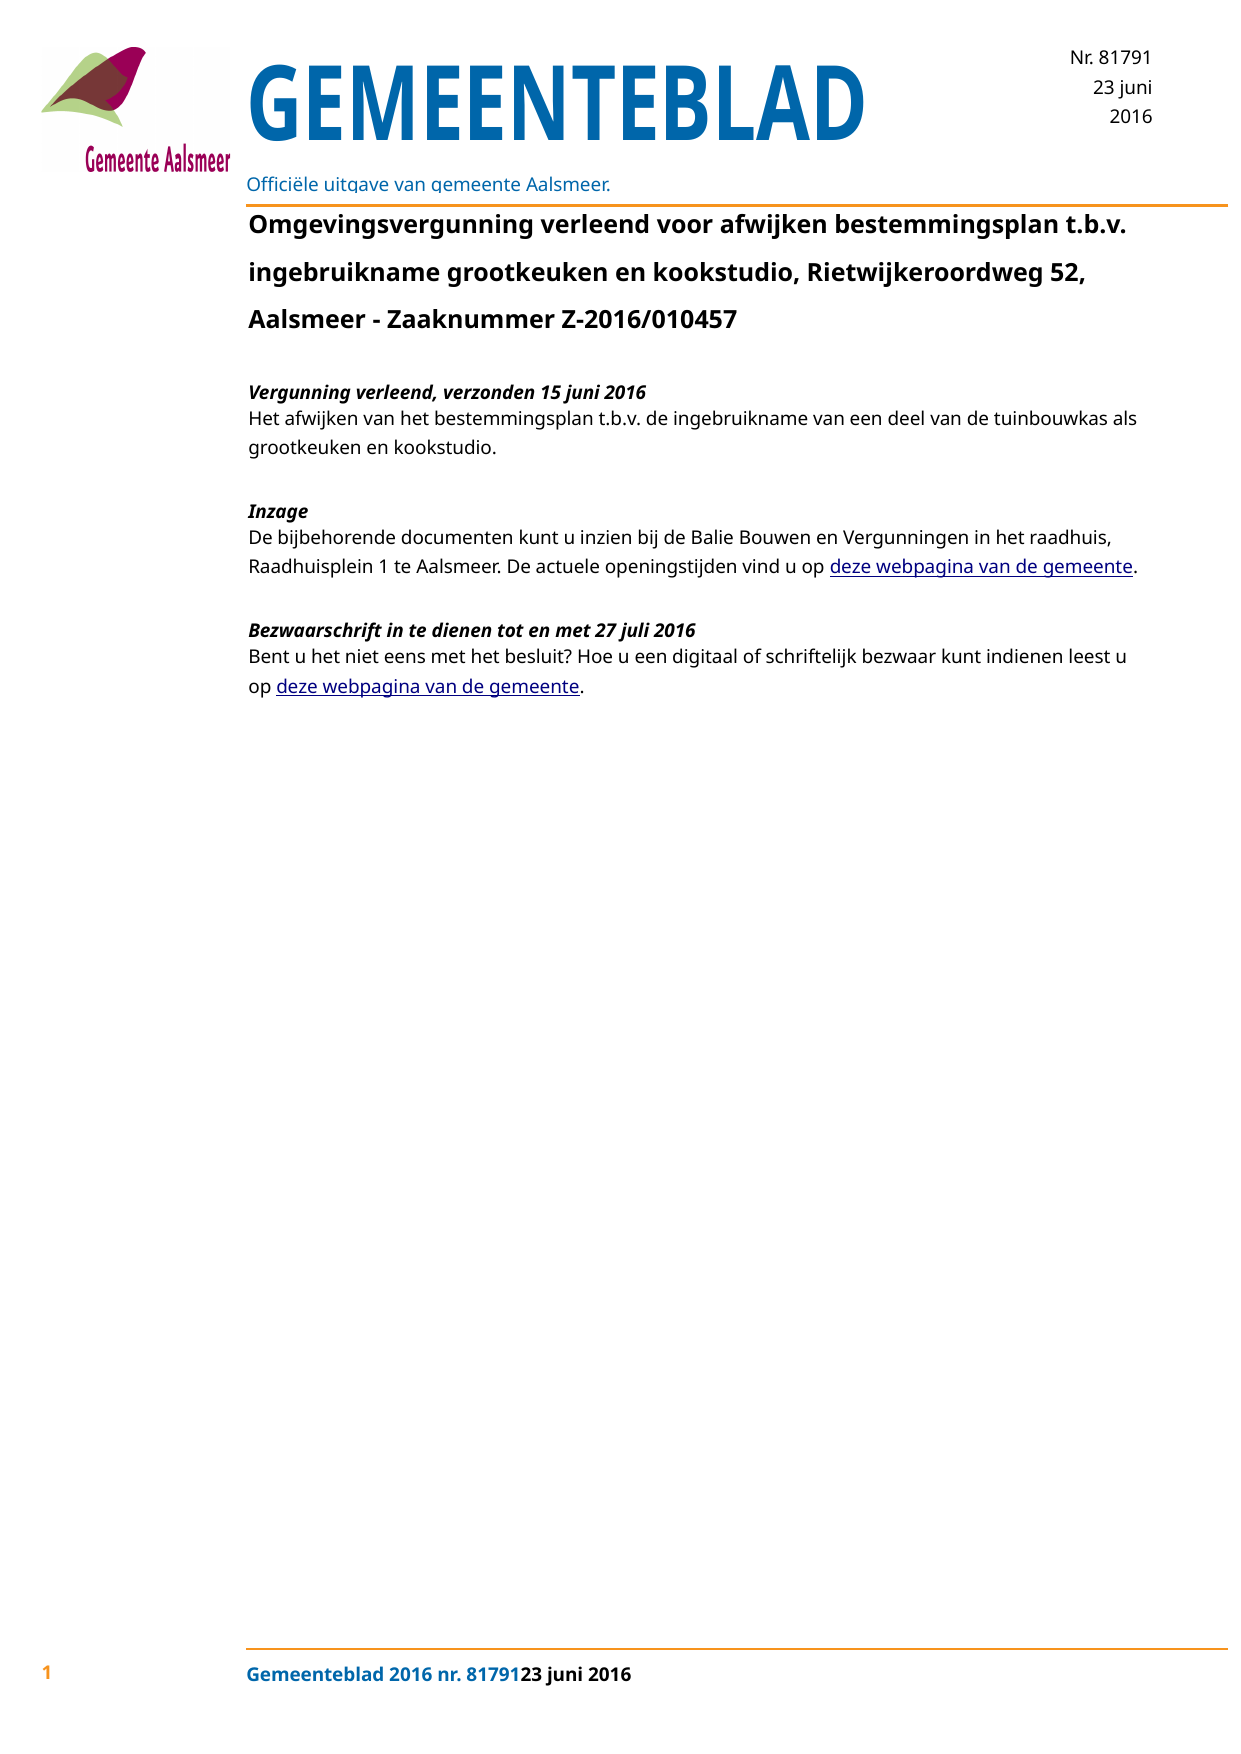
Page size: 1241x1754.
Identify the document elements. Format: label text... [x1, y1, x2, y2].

text Vergunning verleend, verzonden 15 juni 2016 [248, 379, 1152, 405]
text Omgevingsvergunning verleend voor afwijken bestemmingsplan t.b.v. ingebruikname grootkeuken en kookstudio, Rietwijkeroordweg 52, Aalsmeer - Zaaknummer Z-2016/010457 [248, 207, 1152, 336]
text Bent u het niet eens met het besluit? Hoe u een digitaal of schriftelijk bezwaar kunt indienen leest u op deze webpagina van de gemeente. [248, 643, 1152, 699]
text Inzage [248, 498, 1152, 524]
text Het afwijken van het bestemmingsplan t.b.v. de ingebruikname van een deel van de tuinbouwkas als grootkeuken en kookstudio. [248, 405, 1152, 460]
text Bezwaarschrift in te dienen tot en met 27 juli 2016 [248, 618, 1152, 643]
picture [41, 47, 231, 172]
text De bijbehorende documenten kunt u inzien bij de Balie Bouwen en Vergunningen in het raadhuis, Raadhuisplein 1 te Aalsmeer. De actuele openingstijden vind u op deze webpagina van de gemeente. [248, 524, 1152, 579]
